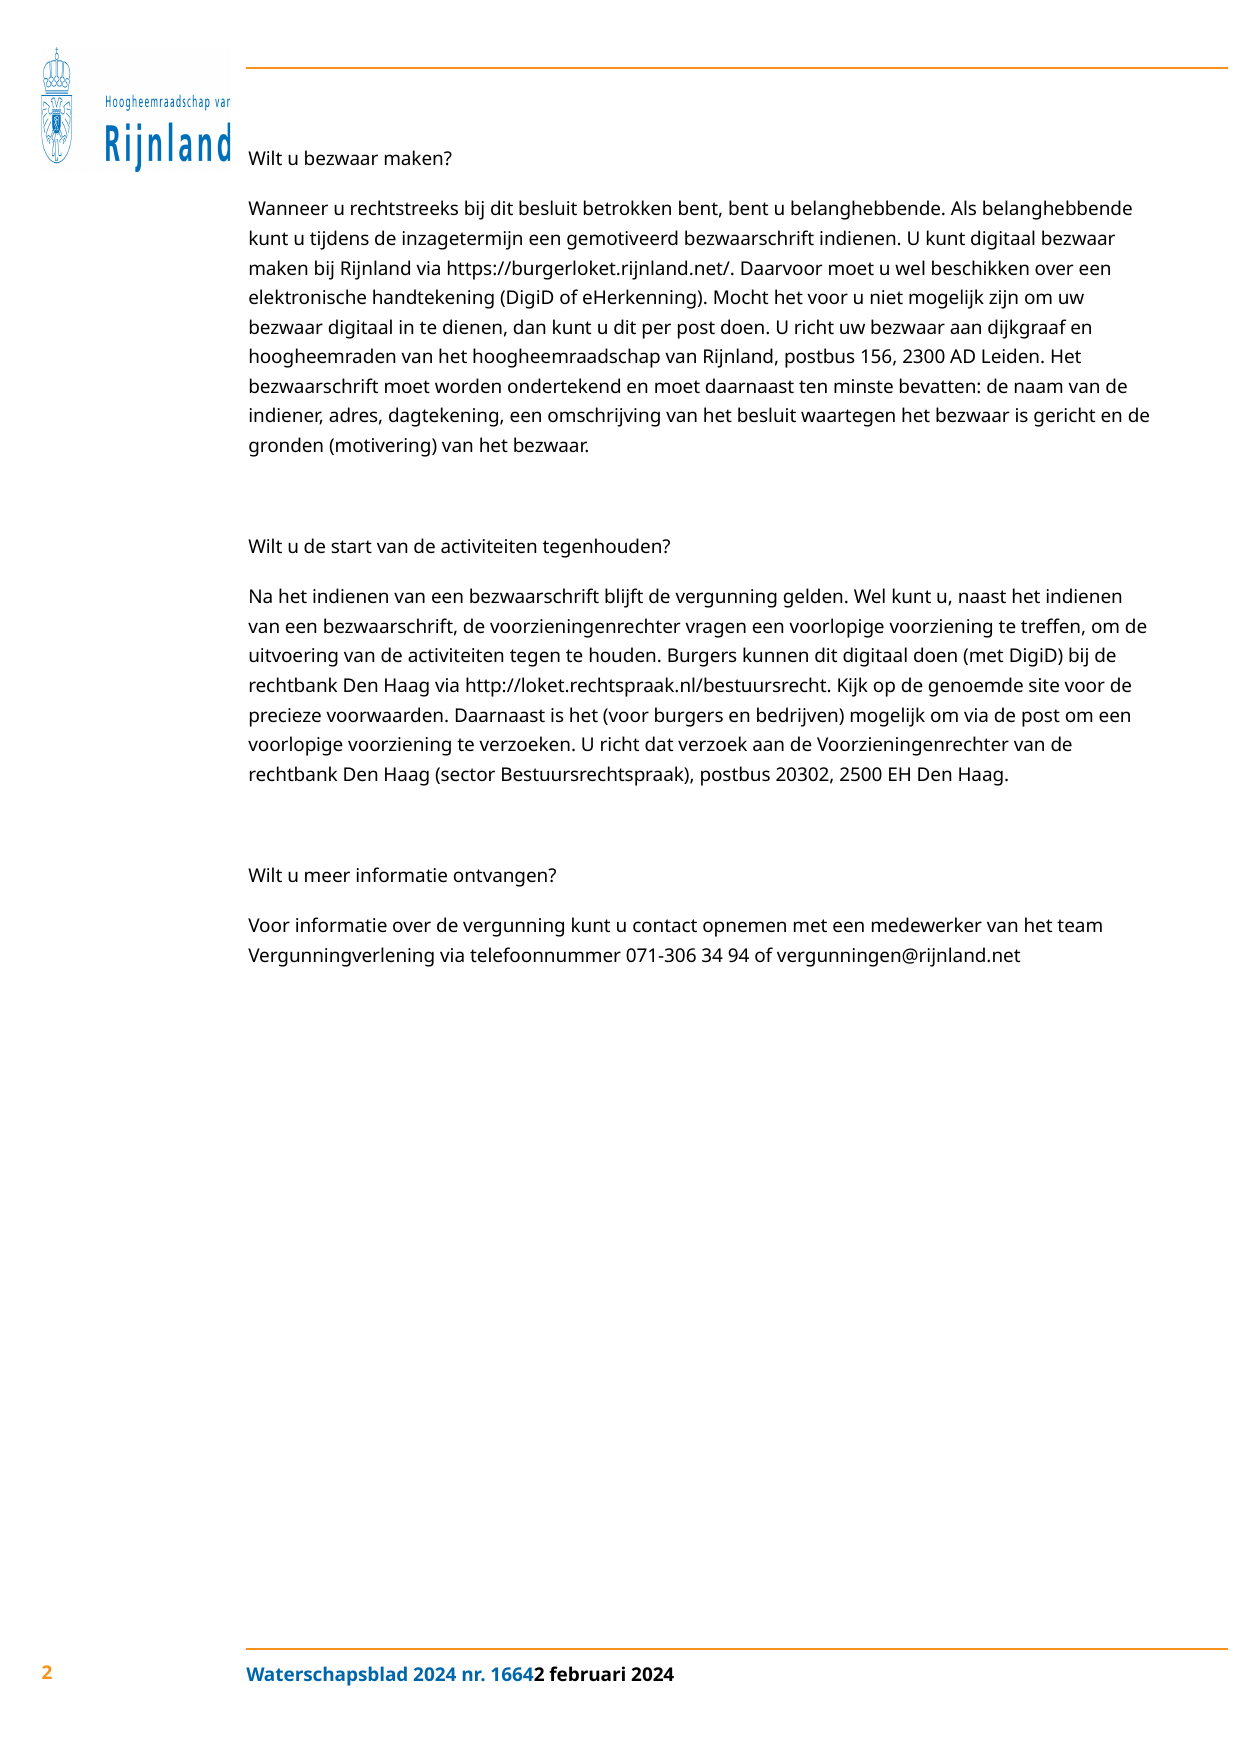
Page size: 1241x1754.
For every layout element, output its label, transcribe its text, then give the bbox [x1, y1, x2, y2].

text Voor informatie over de vergunning kunt u contact opnemen met een medewerker van het team Vergunningverlening via telefoonnummer 071-306 34 94 of vergunningen@rijnland.net [248, 912, 1152, 968]
text Wanneer u rechtstreeks bij dit besluit betrokken bent, bent u belanghebbende. Als belanghebbende kunt u tijdens de inzagetermijn een gemotiveerd bezwaarschrift indienen. U kunt digitaal bezwaar maken bij Rijnland via https://burgerloket.rijnland.net/. Daarvoor moet u wel beschikken over een elektronische handtekening (DigiD of eHerkenning). Mocht het voor u niet mogelijk zijn om uw bezwaar digitaal in te dienen, dan kunt u dit per post doen. U richt uw bezwaar aan dijkgraaf en hoogheemraden van het hoogheemraadschap van Rijnland, postbus 156, 2300 AD Leiden. Het bezwaarschrift moet worden ondertekend en moet daarnaast ten minste bevatten: de naam van de indiener, adres, dagtekening, een omschrijving van het besluit waartegen het bezwaar is gericht en de gronden (motivering) van het bezwaar. [248, 196, 1152, 458]
text Wilt u bezwaar maken? [248, 145, 1152, 171]
text Wilt u de start van de activiteiten tegenhouden? [248, 533, 1152, 559]
text Wilt u meer informatie ontvangen? [248, 862, 1152, 888]
text Na het indienen van een bezwaarschrift blijft de vergunning gelden. Wel kunt u, naast het indienen van een bezwaarschrift, de voorzieningenrechter vragen een voorlopige voorziening te treffen, om de uitvoering van de activiteiten tegen te houden. Burgers kunnen dit digitaal doen (met DigiD) bij de rechtbank Den Haag via http://loket.rechtspraak.nl/bestuursrecht. Kijk op de genoemde site voor de precieze voorwaarden. Daarnaast is het (voor burgers en bedrijven) mogelijk om via de post om een voorlopige voorziening te verzoeken. U richt dat verzoek aan de Voorzieningenrechter van de rechtbank Den Haag (sector Bestuursrechtspraak), postbus 20302, 2500 EH Den Haag. [248, 583, 1152, 787]
picture [41, 47, 231, 172]
